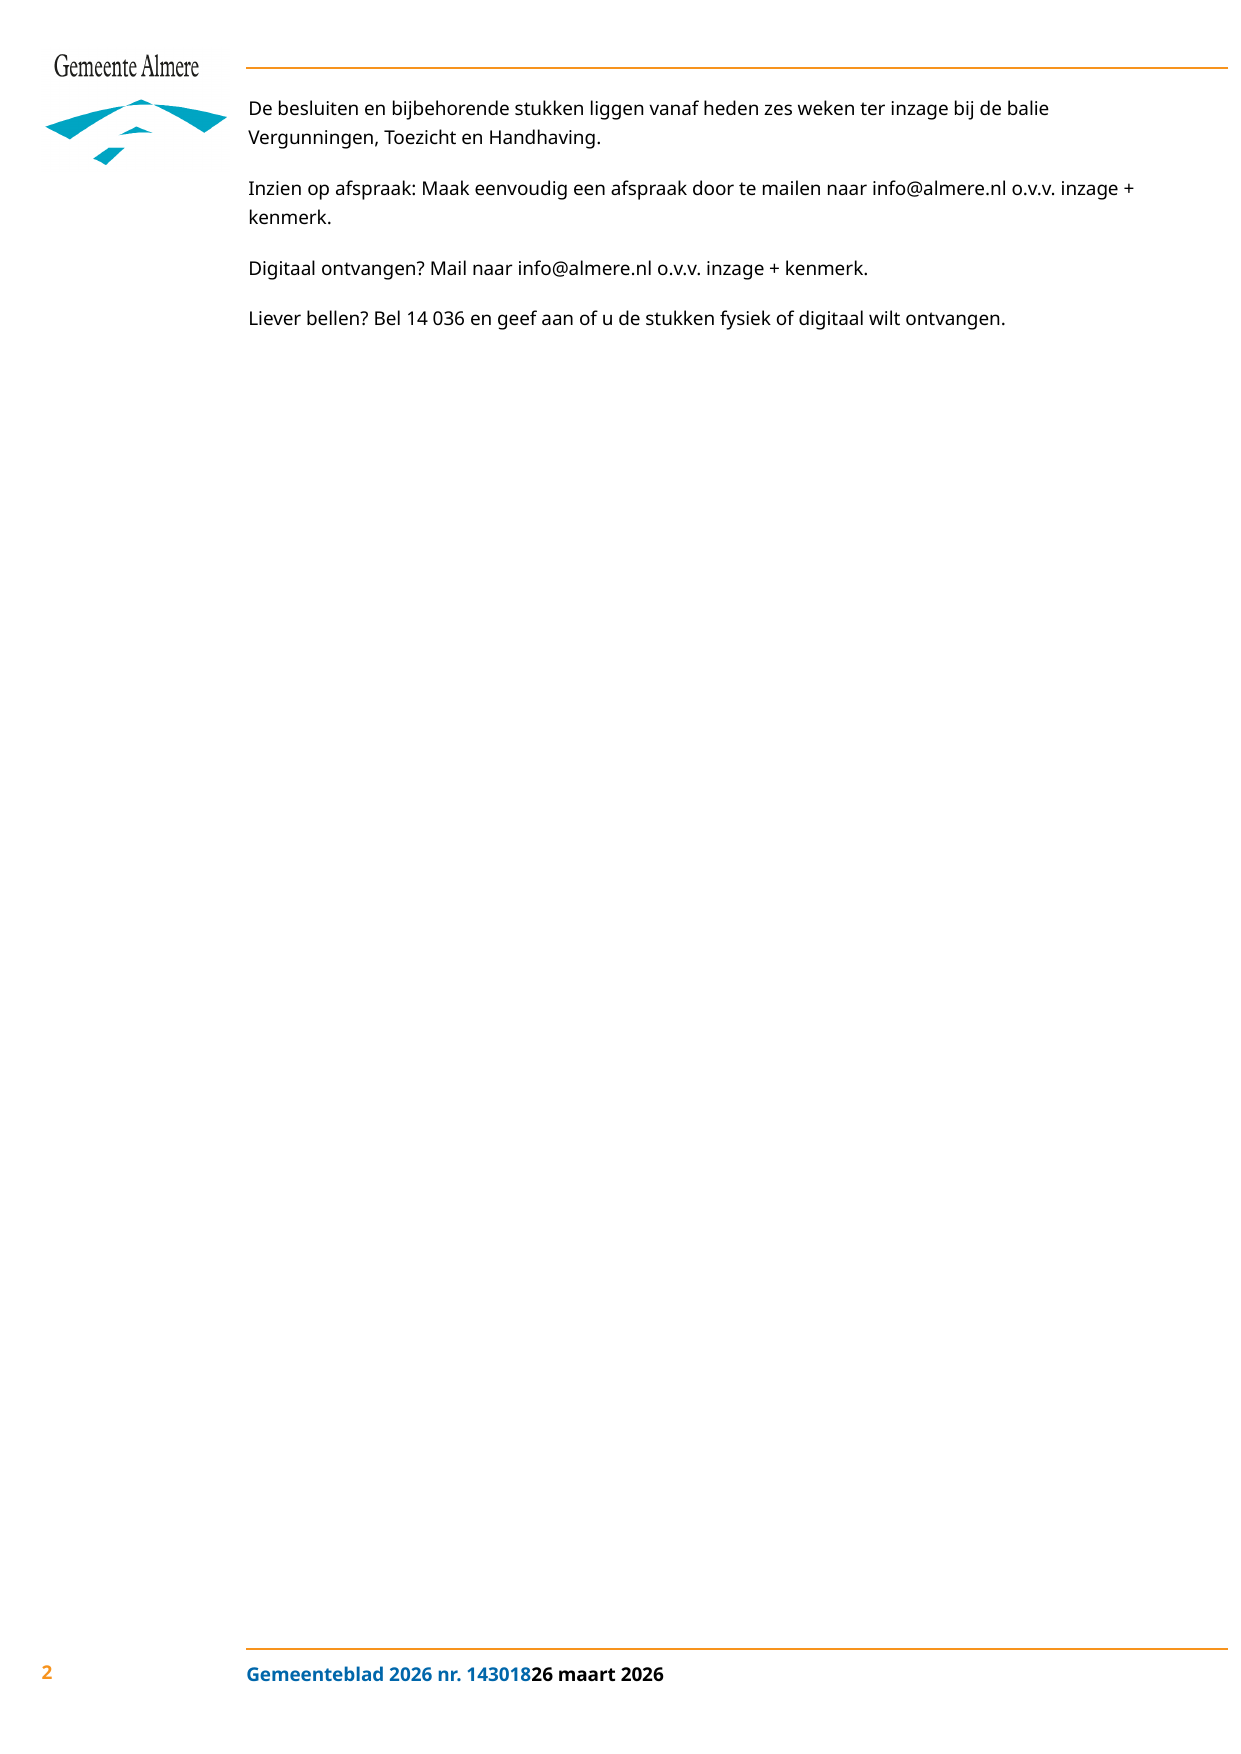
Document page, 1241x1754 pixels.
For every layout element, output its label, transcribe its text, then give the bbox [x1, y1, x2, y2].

picture [41, 47, 231, 172]
text Liever bellen? Bel 14 036 en geef aan of u de stukken fysiek of digitaal wilt ontvangen. [248, 305, 1152, 331]
text Inzien op afspraak: Maak eenvoudig een afspraak door te mailen naar info@almere.nl o.v.v. inzage + kenmerk. [248, 175, 1152, 230]
text De besluiten en bijbehorende stukken liggen vanaf heden zes weken ter inzage bij de balie Vergunningen, Toezicht en Handhaving. [248, 95, 1152, 150]
text Digitaal ontvangen? Mail naar info@almere.nl o.v.v. inzage + kenmerk. [248, 255, 1152, 281]
